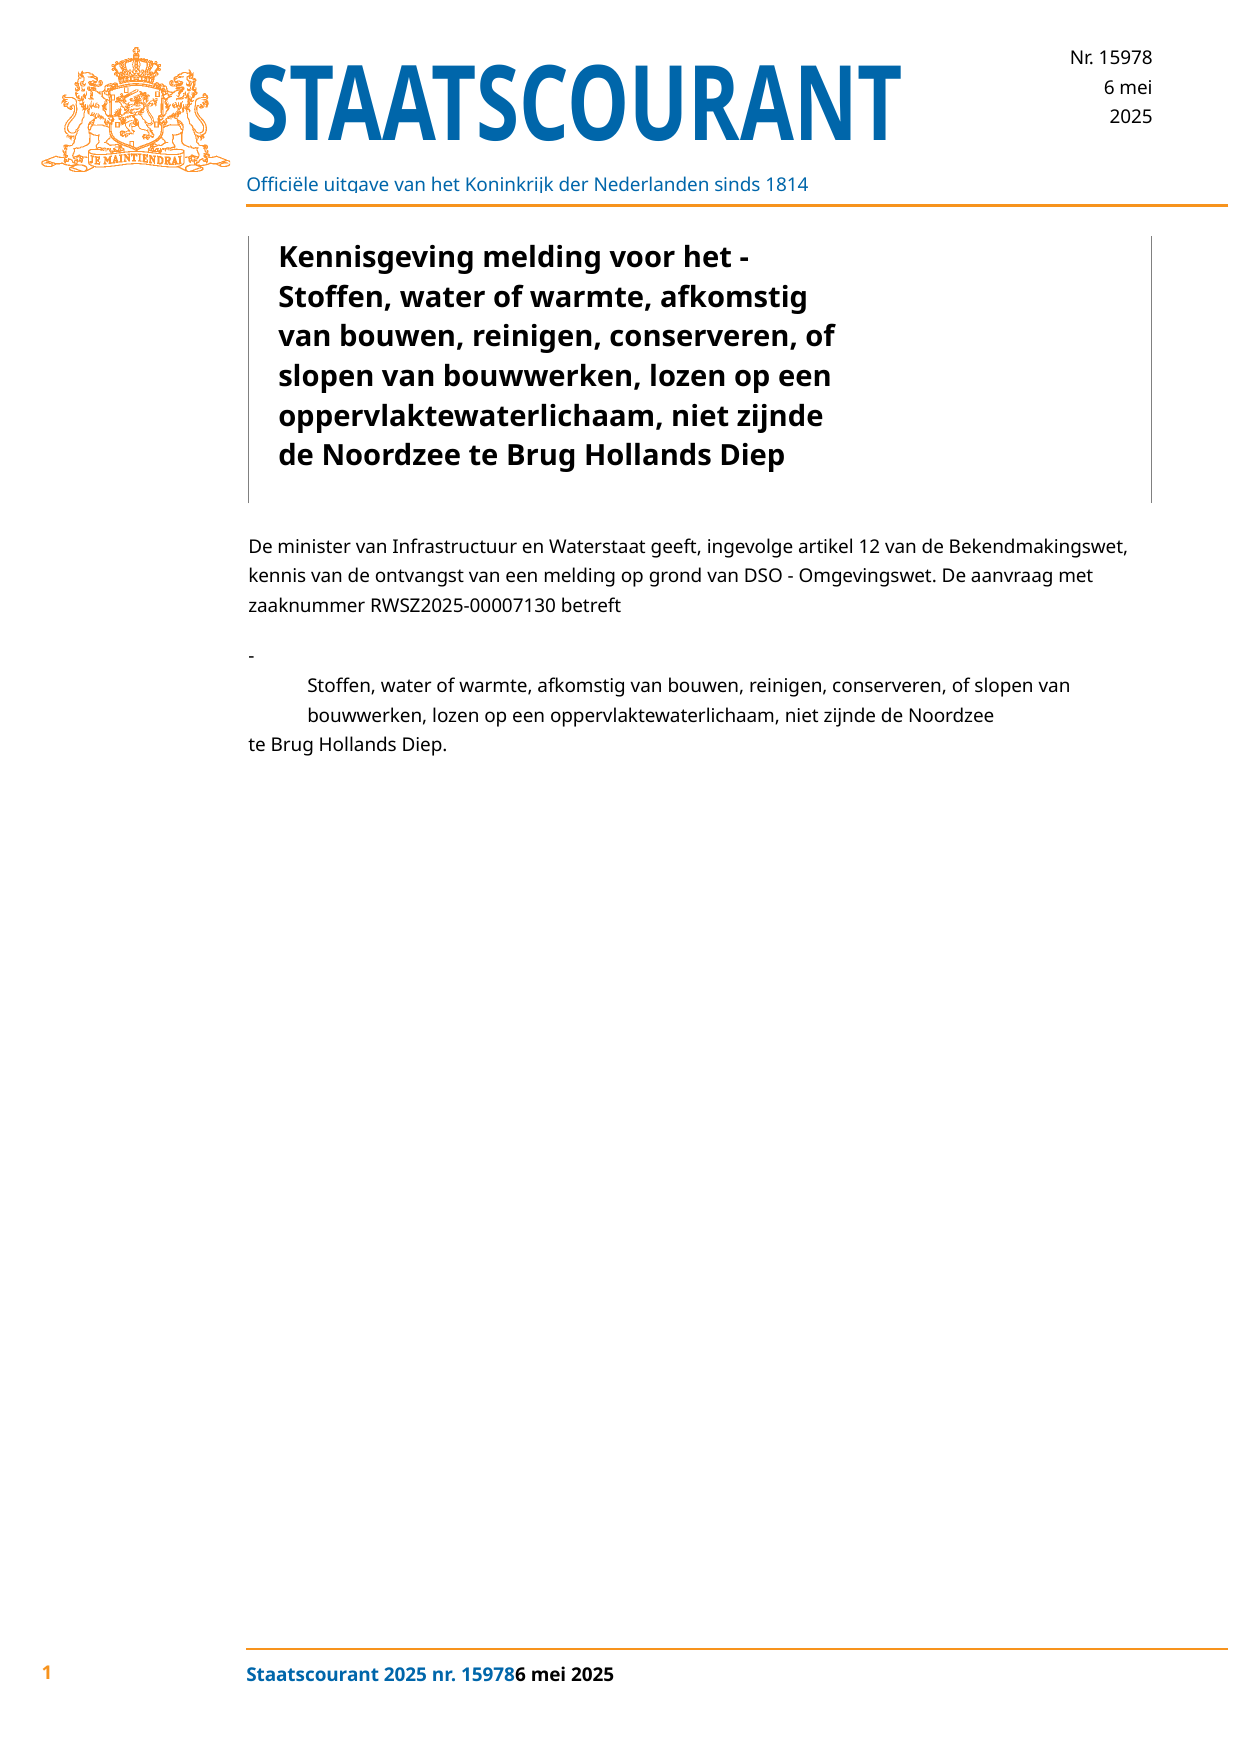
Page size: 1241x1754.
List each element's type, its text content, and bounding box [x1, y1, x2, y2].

text De minister van Infrastructuur en Waterstaat geeft, ingevolge artikel 12 van de Bekendmakingswet, kennis van de ontvangst van een melding op grond van DSO - Omgevingswet. De aanvraag met zaaknummer RWSZ2025-00007130 betreft [248, 533, 1152, 618]
table_header [850, 236, 912, 413]
text te Brug Hollands Diep. [248, 731, 1152, 757]
table_header Kennisgeving melding voor het -Stoffen, water of warmte, afkomstig van bouwen, reinigen, conserveren, of slopen van bouwwerken, lozen op een oppervlaktewaterlichaam, niet zijnde de Noordzee te Brug Hollands Diep [249, 236, 850, 503]
picture [41, 47, 231, 172]
table_header [1090, 236, 1151, 413]
picture [912, 236, 1090, 414]
table_header [850, 414, 1151, 503]
list Stoffen, water of warmte, afkomstig van bouwen, reinigen, conserveren, of slopen van bouwwerken, lozen op een oppervlaktewaterlichaam, niet zijnde de Noordzee [248, 672, 1152, 727]
